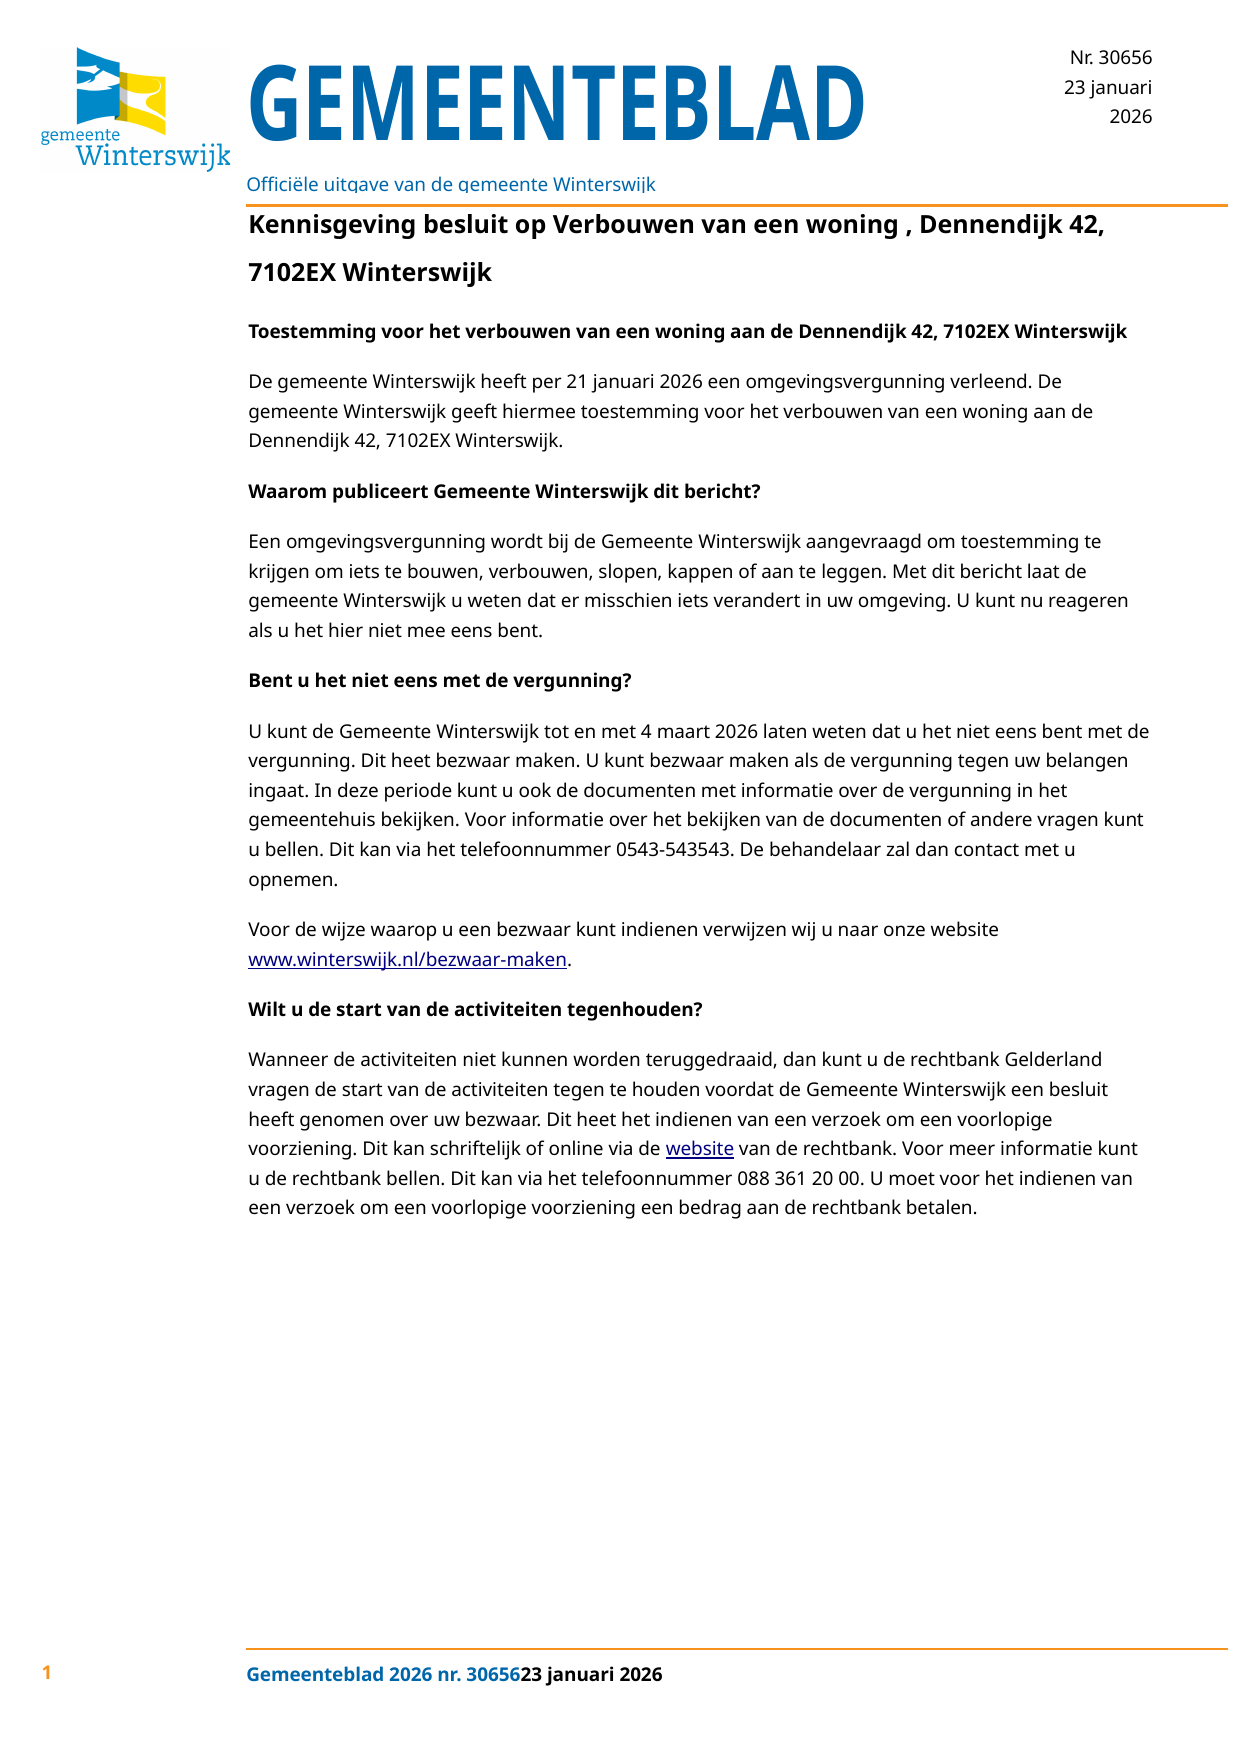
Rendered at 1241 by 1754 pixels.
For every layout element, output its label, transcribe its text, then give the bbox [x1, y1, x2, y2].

text De gemeente Winterswijk heeft per 21 januari 2026 een omgevingsvergunning verleend. De gemeente Winterswijk geeft hiermee toestemming voor het verbouwen van een woning aan de Dennendijk 42, 7102EX Winterswijk. [248, 368, 1152, 453]
text Kennisgeving besluit op Verbouwen van een woning , Dennendijk 42, 7102EX Winterswijk [248, 207, 1152, 288]
text Bent u het niet eens met de vergunning? [248, 667, 1152, 693]
text Wanneer de activiteiten niet kunnen worden teruggedraaid, dan kunt u de rechtbank Gelderland vragen de start van de activiteiten tegen te houden voordat de Gemeente Winterswijk een besluit heeft genomen over uw bezwaar. Dit heet het indienen van een verzoek om een voorlopige voorziening. Dit kan schriftelijk of online via de website van de rechtbank. Voor meer informatie kunt u de rechtbank bellen. Dit kan via het telefoonnummer 088 361 20 00. U moet voor het indienen van een verzoek om een voorlopige voorziening een bedrag aan de rechtbank betalen. [248, 1047, 1152, 1220]
picture [225, 153, 231, 162]
text Wilt u de start van de activiteiten tegenhouden? [248, 996, 1152, 1022]
text Een omgevingsvergunning wordt bij de Gemeente Winterswijk aangevraagd om toestemming te krijgen om iets te bouwen, verbouwen, slopen, kappen of aan te leggen. Met dit bericht laat de gemeente Winterswijk u weten dat er misschien iets verandert in uw omgeving. U kunt nu reageren als u het hier niet mee eens bent. [248, 528, 1152, 643]
picture [41, 47, 231, 172]
text Toestemming voor het verbouwen van een woning aan de Dennendijk 42, 7102EX Winterswijk [248, 318, 1152, 344]
text Waarom publiceert Gemeente Winterswijk dit bericht? [248, 478, 1152, 504]
text U kunt de Gemeente Winterswijk tot en met 4 maart 2026 laten weten dat u het niet eens bent met de vergunning. Dit heet bezwaar maken. U kunt bezwaar maken als de vergunning tegen uw belangen ingaat. In deze periode kunt u ook de documenten met informatie over de vergunning in het gemeentehuis bekijken. Voor informatie over het bekijken van de documenten of andere vragen kunt u bellen. Dit kan via het telefoonnummer 0543-543543. De behandelaar zal dan contact met u opnemen. [248, 718, 1152, 892]
text Voor de wijze waarop u een bezwaar kunt indienen verwijzen wij u naar onze website www.winterswijk.nl/bezwaar-maken. [248, 916, 1152, 972]
